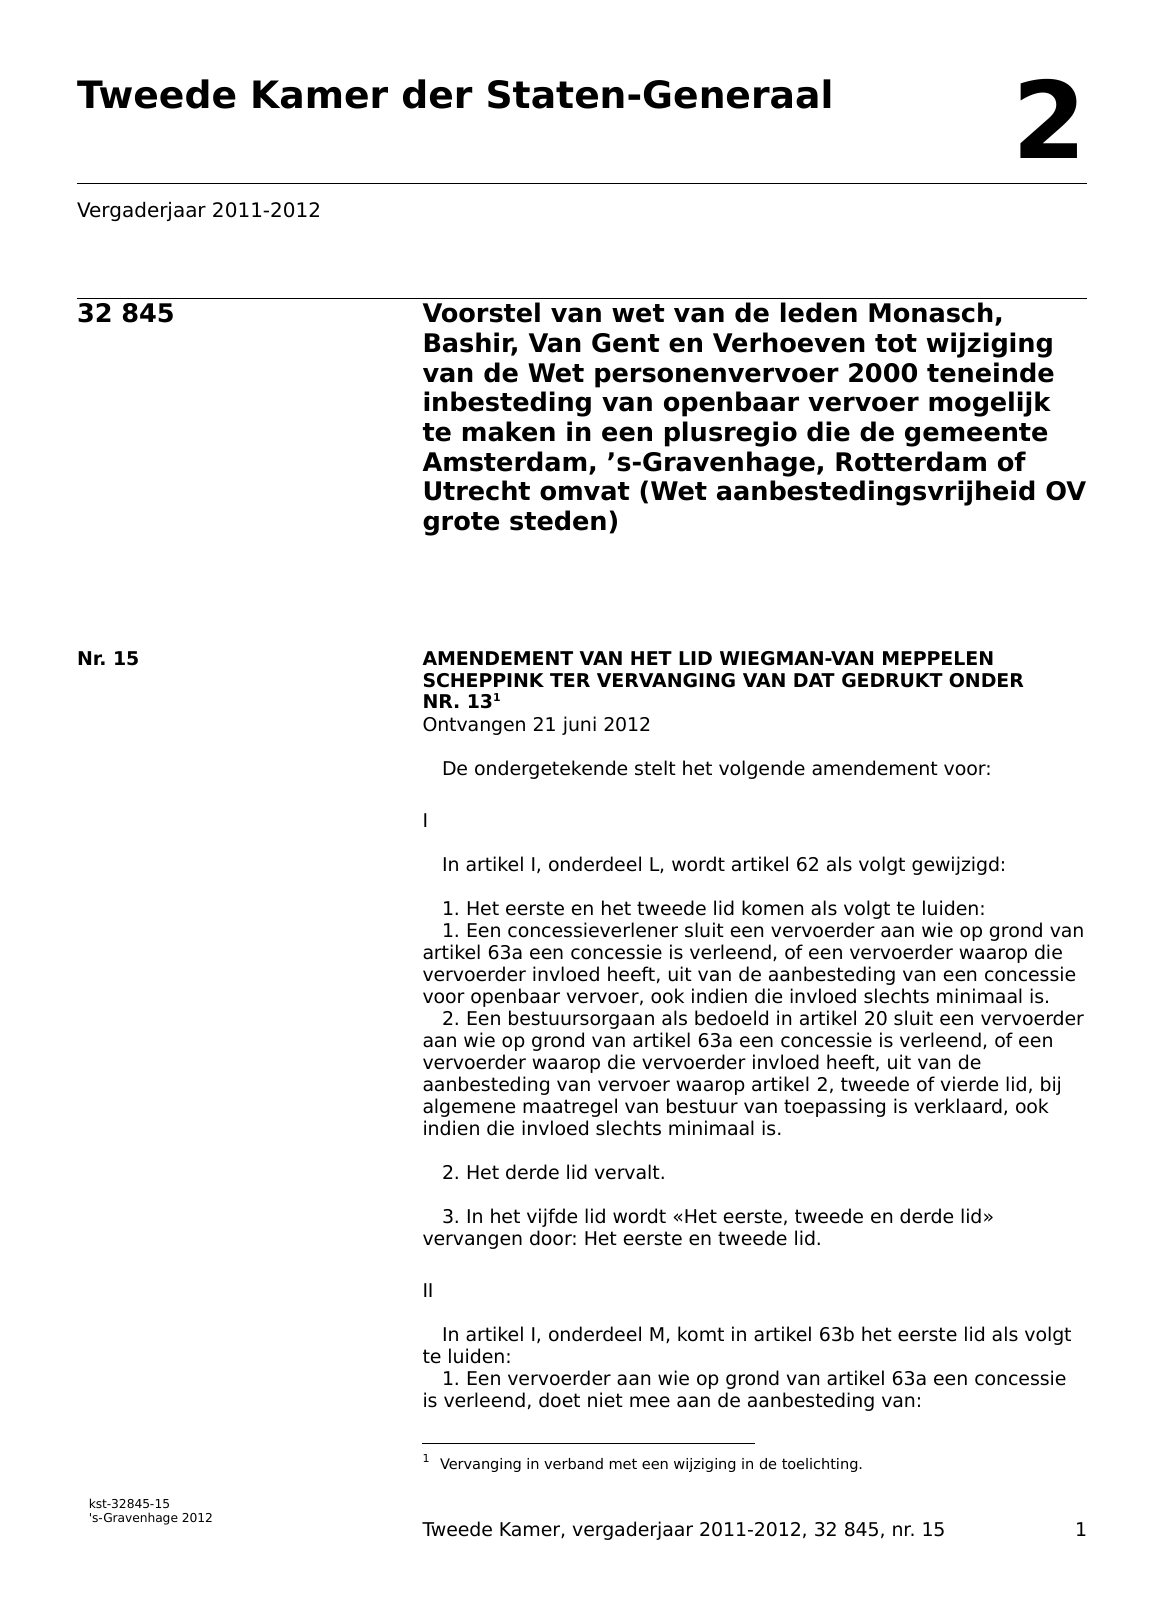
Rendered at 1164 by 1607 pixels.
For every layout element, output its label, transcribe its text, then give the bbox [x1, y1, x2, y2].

text 1. Een concessieverlener sluit een vervoerder aan wie op grond van artikel 63a een concessie is verleend, of een vervoerder waarop die vervoerder invloed heeft, uit van de aanbesteding van een concessie voor openbaar vervoer, ook indien die invloed slechts minimaal is. [422, 920, 1087, 1008]
text 2. Een bestuursorgaan als bedoeld in artikel 20 sluit een vervoerder aan wie op grond van artikel 63a een concessie is verleend, of een vervoerder waarop die vervoerder invloed heeft, uit van de aanbesteding van vervoer waarop artikel 2, tweede of vierde lid, bij algemene maatregel van bestuur van toepassing is verklaard, ook indien die invloed slechts minimaal is. [422, 1008, 1087, 1140]
text De ondergetekende stelt het volgende amendement voor: [422, 758, 1087, 779]
table_header Tweede Kamer der Staten-Generaal [77, 59, 886, 183]
subtitle 32 845 Voorstel van wet van de leden Monasch, Bashir, Van Gent en Verhoeven tot wijziging van de Wet personenvervoer 2000 teneinde inbesteding van openbaar vervoer mogelijk te maken in een plusregio die de gemeente Amsterdam, ’s-Gravenhage, Rotterdam of Utrecht omvat (Wet aanbestedingsvrijheid OV grote steden) [77, 299, 1087, 536]
text Vervanging in verband met een wijziging in de toelichting. [422, 1452, 1087, 1474]
text 's-Gravenhage 2012 [88, 1511, 323, 1525]
text kst-32845-15 [88, 1497, 323, 1511]
subtitle I [422, 809, 1087, 832]
text Ontvangen 21 juni 2012 [422, 713, 1087, 735]
text 1. Een vervoerder aan wie op grond van artikel 63a een concessie is verleend, doet niet mee aan de aanbesteding van: [422, 1368, 1087, 1412]
subtitle Nr. 15 AMENDEMENT VAN HET LID WIEGMAN-VAN MEPPELEN SCHEPPINK TER VERVANGING VAN DAT GEDRUKT ONDER NR. 13 [77, 647, 1087, 713]
table_cell Vergaderjaar 2011-2012 [77, 184, 1087, 298]
text 3. In het vijfde lid wordt «Het eerste, tweede en derde lid» vervangen door: Het eerste en tweede lid. [422, 1206, 1087, 1250]
text 1. Het eerste en het tweede lid komen als volgt te luiden: [422, 898, 1087, 920]
subtitle II [422, 1280, 1087, 1302]
text In artikel I, onderdeel L, wordt artikel 62 als volgt gewijzigd: [422, 854, 1087, 876]
table_header 2 [886, 59, 1087, 183]
text In artikel I, onderdeel M, komt in artikel 63b het eerste lid als volgt te luiden: [422, 1324, 1087, 1368]
text 2. Het derde lid vervalt. [422, 1162, 1087, 1184]
